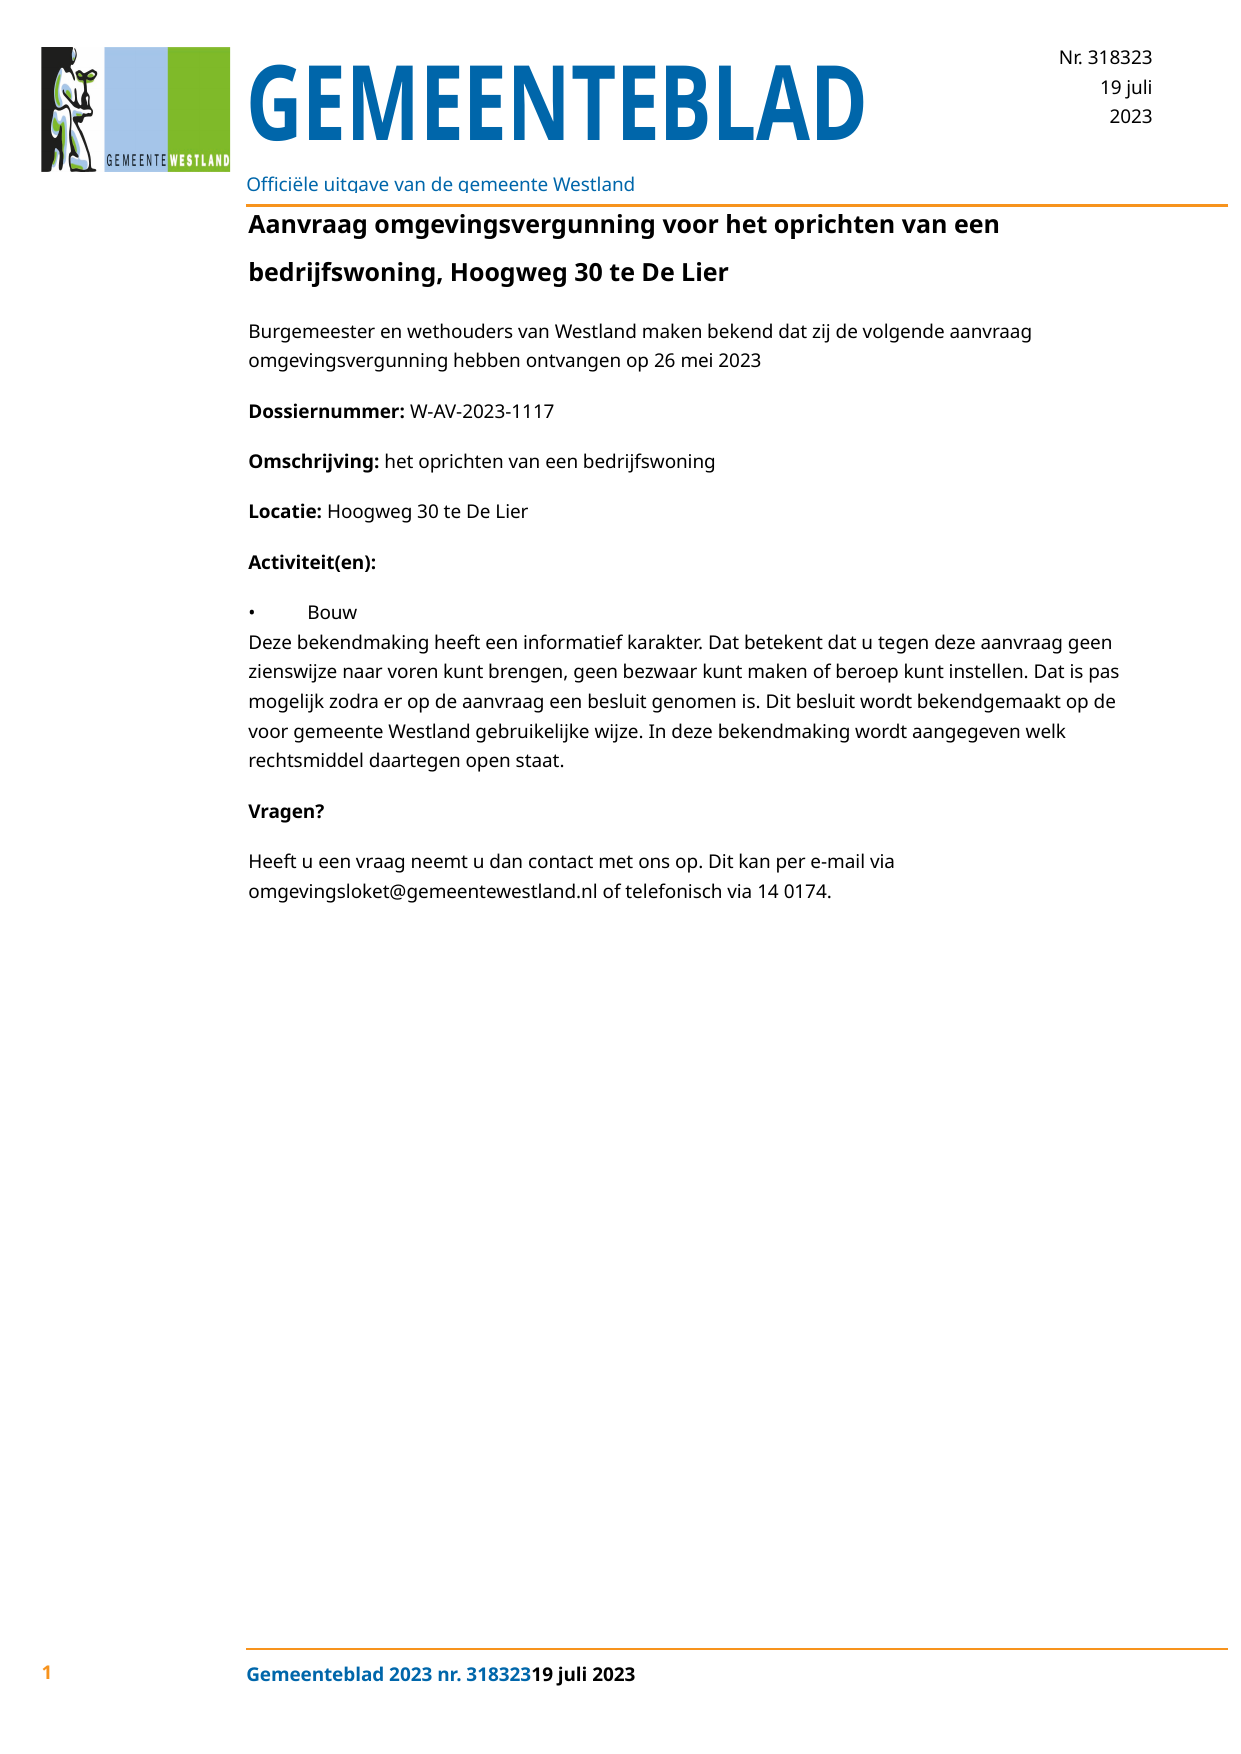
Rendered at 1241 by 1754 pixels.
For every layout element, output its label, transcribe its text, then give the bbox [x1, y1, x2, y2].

list Bouw [248, 599, 1152, 625]
text Vragen? [248, 798, 1152, 824]
text Heeft u een vraag neemt u dan contact met ons op. Dit kan per e-mail via omgevingsloket@gemeentewestland.nl of telefonisch via 14 0174. [248, 848, 1152, 904]
text Deze bekendmaking heeft een informatief karakter. Dat betekent dat u tegen deze aanvraag geen zienswijze naar voren kunt brengen, geen bezwaar kunt maken of beroep kunt instellen. Dat is pas mogelijk zodra er op de aanvraag een besluit genomen is. Dit besluit wordt bekendgemaakt op de voor gemeente Westland gebruikelijke wijze. In deze bekendmaking wordt aangegeven welk rechtsmiddel daartegen open staat. [248, 629, 1152, 773]
text Dossiernummer: W-AV-2023-1117 [248, 398, 1152, 424]
text Burgemeester en wethouders van Westland maken bekend dat zij de volgende aanvraag omgevingsvergunning hebben ontvangen op 26 mei 2023 [248, 318, 1152, 373]
text Locatie: Hoogweg 30 te De Lier [248, 499, 1152, 524]
picture [41, 47, 231, 172]
text Omschrijving: het oprichten van een bedrijfswoning [248, 448, 1152, 474]
text Activiteit(en): [248, 549, 1152, 575]
text Aanvraag omgevingsvergunning voor het oprichten van een bedrijfswoning, Hoogweg 30 te De Lier [248, 207, 1152, 288]
